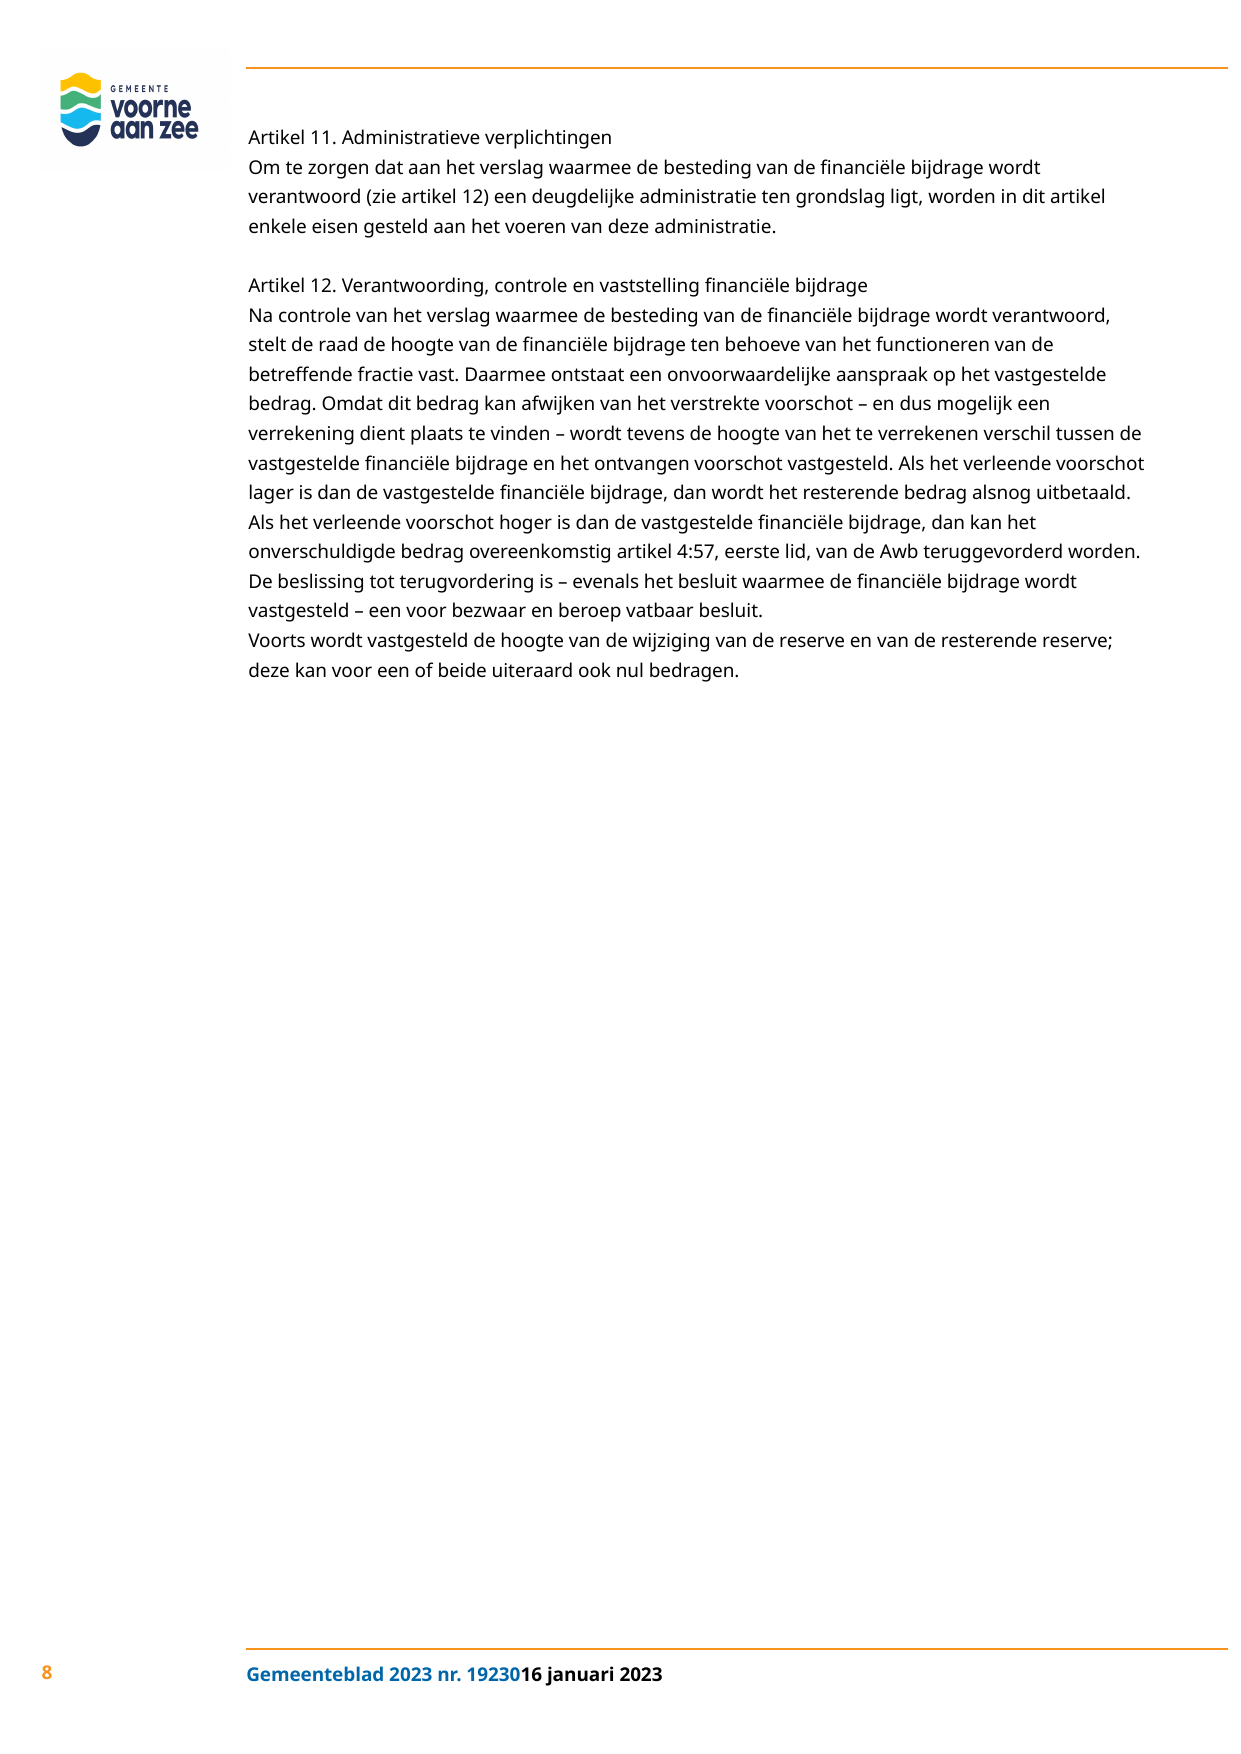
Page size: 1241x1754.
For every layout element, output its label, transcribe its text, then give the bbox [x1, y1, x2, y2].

text Om te zorgen dat aan het verslag waarmee de besteding van de financiële bijdrage wordt verantwoord (zie artikel 12) een deugdelijke administratie ten grondslag ligt, worden in dit artikel enkele eisen gesteld aan het voeren van deze administratie. [248, 154, 1152, 239]
picture [41, 47, 231, 172]
text Voorts wordt vastgesteld de hoogte van de wijziging van de reserve en van de resterende reserve; deze kan voor een of beide uiteraard ook nul bedragen. [248, 627, 1152, 683]
text Artikel 12. Verantwoording, controle en vaststelling financiële bijdrage [248, 272, 1152, 298]
text Na controle van het verslag waarmee de besteding van de financiële bijdrage wordt verantwoord, stelt de raad de hoogte van de financiële bijdrage ten behoeve van het functioneren van de betreffende fractie vast. Daarmee ontstaat een onvoorwaardelijke aanspraak op het vastgestelde bedrag. Omdat dit bedrag kan afwijken van het verstrekte voorschot – en dus mogelijk een verrekening dient plaats te vinden – wordt tevens de hoogte van het te verrekenen verschil tussen de vastgestelde financiële bijdrage en het ontvangen voorschot vastgesteld. Als het verleende voorschot lager is dan de vastgestelde financiële bijdrage, dan wordt het resterende bedrag alsnog uitbetaald. Als het verleende voorschot hoger is dan de vastgestelde financiële bijdrage, dan kan het onverschuldigde bedrag overeenkomstig artikel 4:57, eerste lid, van de Awb teruggevorderd worden. De beslissing tot terugvordering is – evenals het besluit waarmee de financiële bijdrage wordt vastgesteld – een voor bezwaar en beroep vatbaar besluit. [248, 302, 1152, 623]
text Artikel 11. Administratieve verplichtingen [248, 124, 1152, 150]
